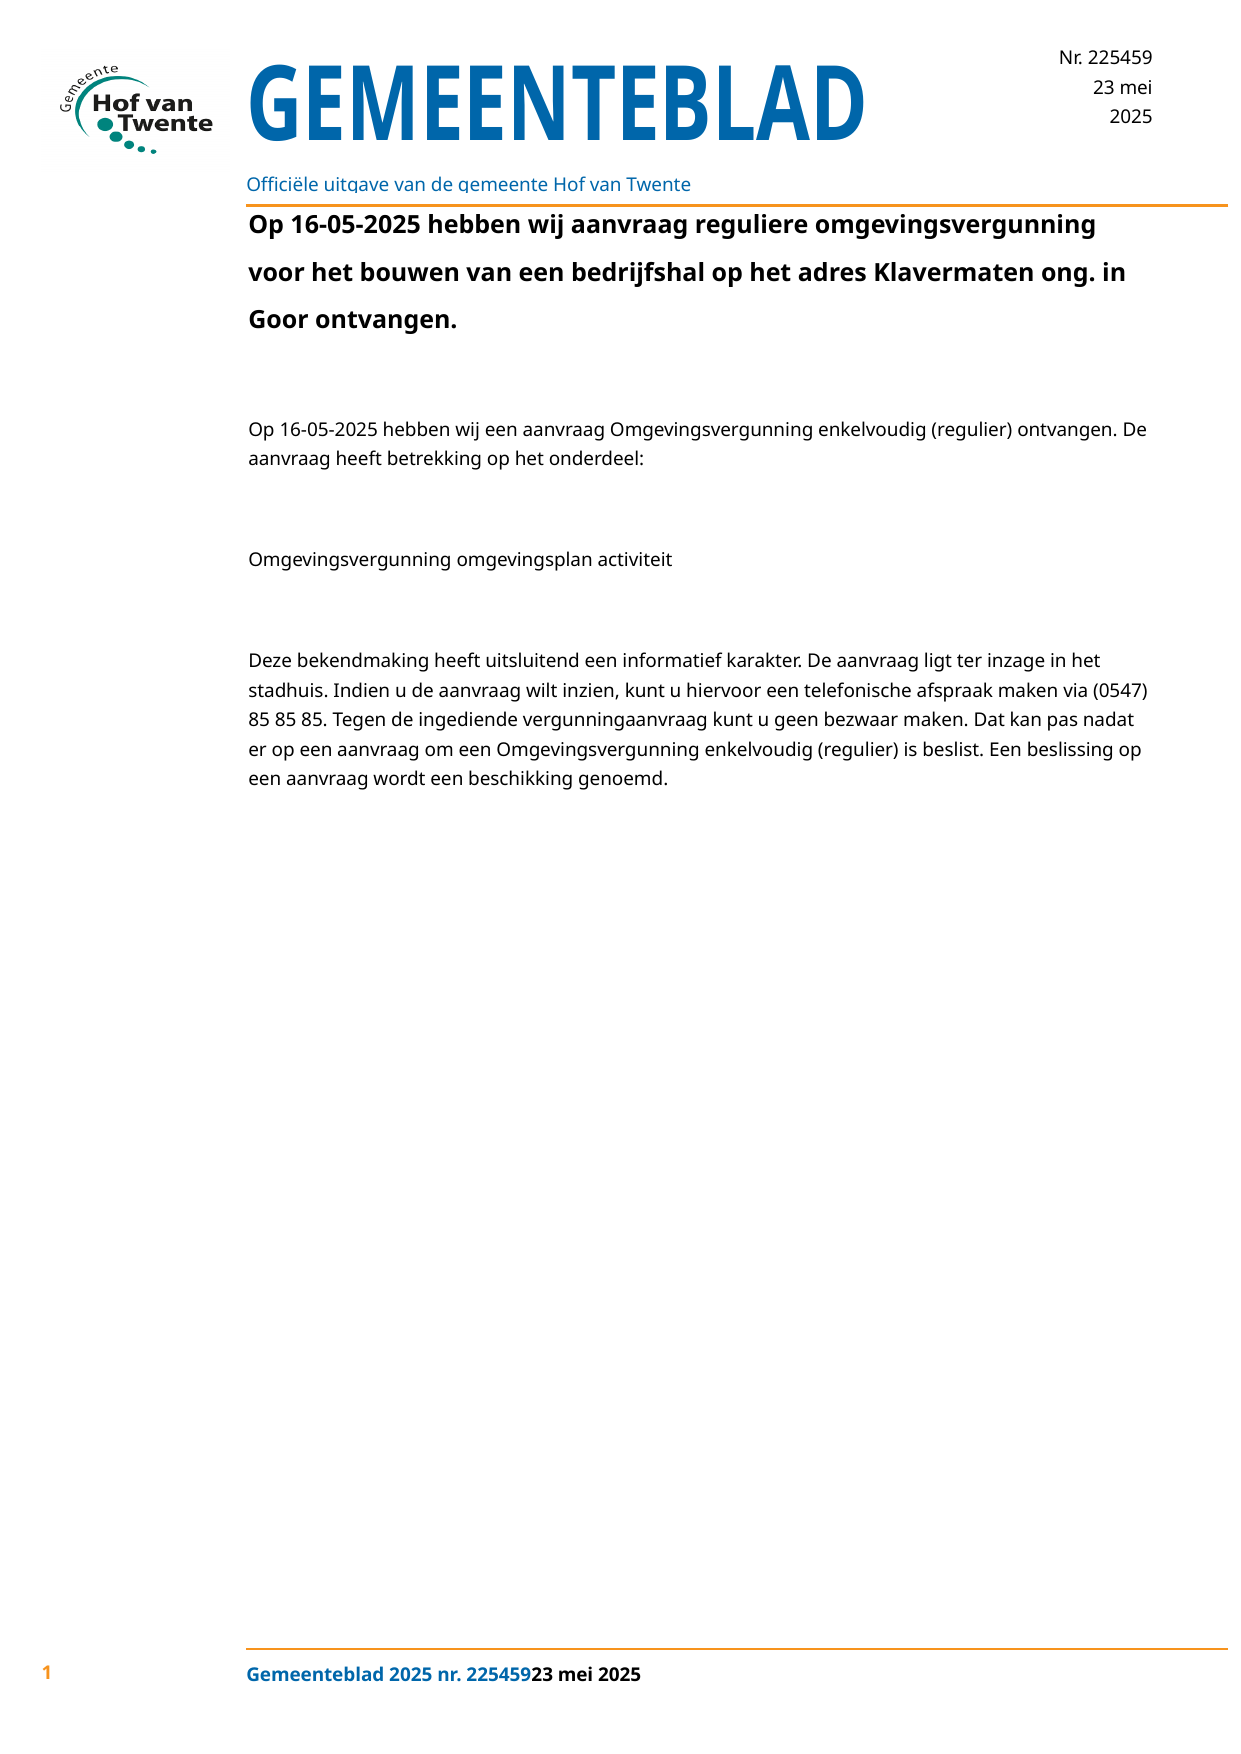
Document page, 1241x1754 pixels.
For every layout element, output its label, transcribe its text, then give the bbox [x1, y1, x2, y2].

text Omgevingsvergunning omgevingsplan activiteit [248, 546, 1152, 572]
text Op 16-05-2025 hebben wij een aanvraag Omgevingsvergunning enkelvoudig (regulier) ontvangen. De aanvraag heeft betrekking op het onderdeel: [248, 416, 1152, 471]
text Deze bekendmaking heeft uitsluitend een informatief karakter. De aanvraag ligt ter inzage in het stadhuis. Indien u de aanvraag wilt inzien, kunt u hiervoor een telefonische afspraak maken via (0547) 85 85 85. Tegen de ingediende vergunningaanvraag kunt u geen bezwaar maken. Dat kan pas nadat er op een aanvraag om een Omgevingsvergunning enkelvoudig (regulier) is beslist. Een beslissing op een aanvraag wordt een beschikking genoemd. [248, 647, 1152, 791]
text Op 16-05-2025 hebben wij aanvraag reguliere omgevingsvergunning voor het bouwen van een bedrijfshal op het adres Klavermaten ong. in Goor ontvangen. [248, 207, 1152, 336]
picture [41, 47, 231, 172]
